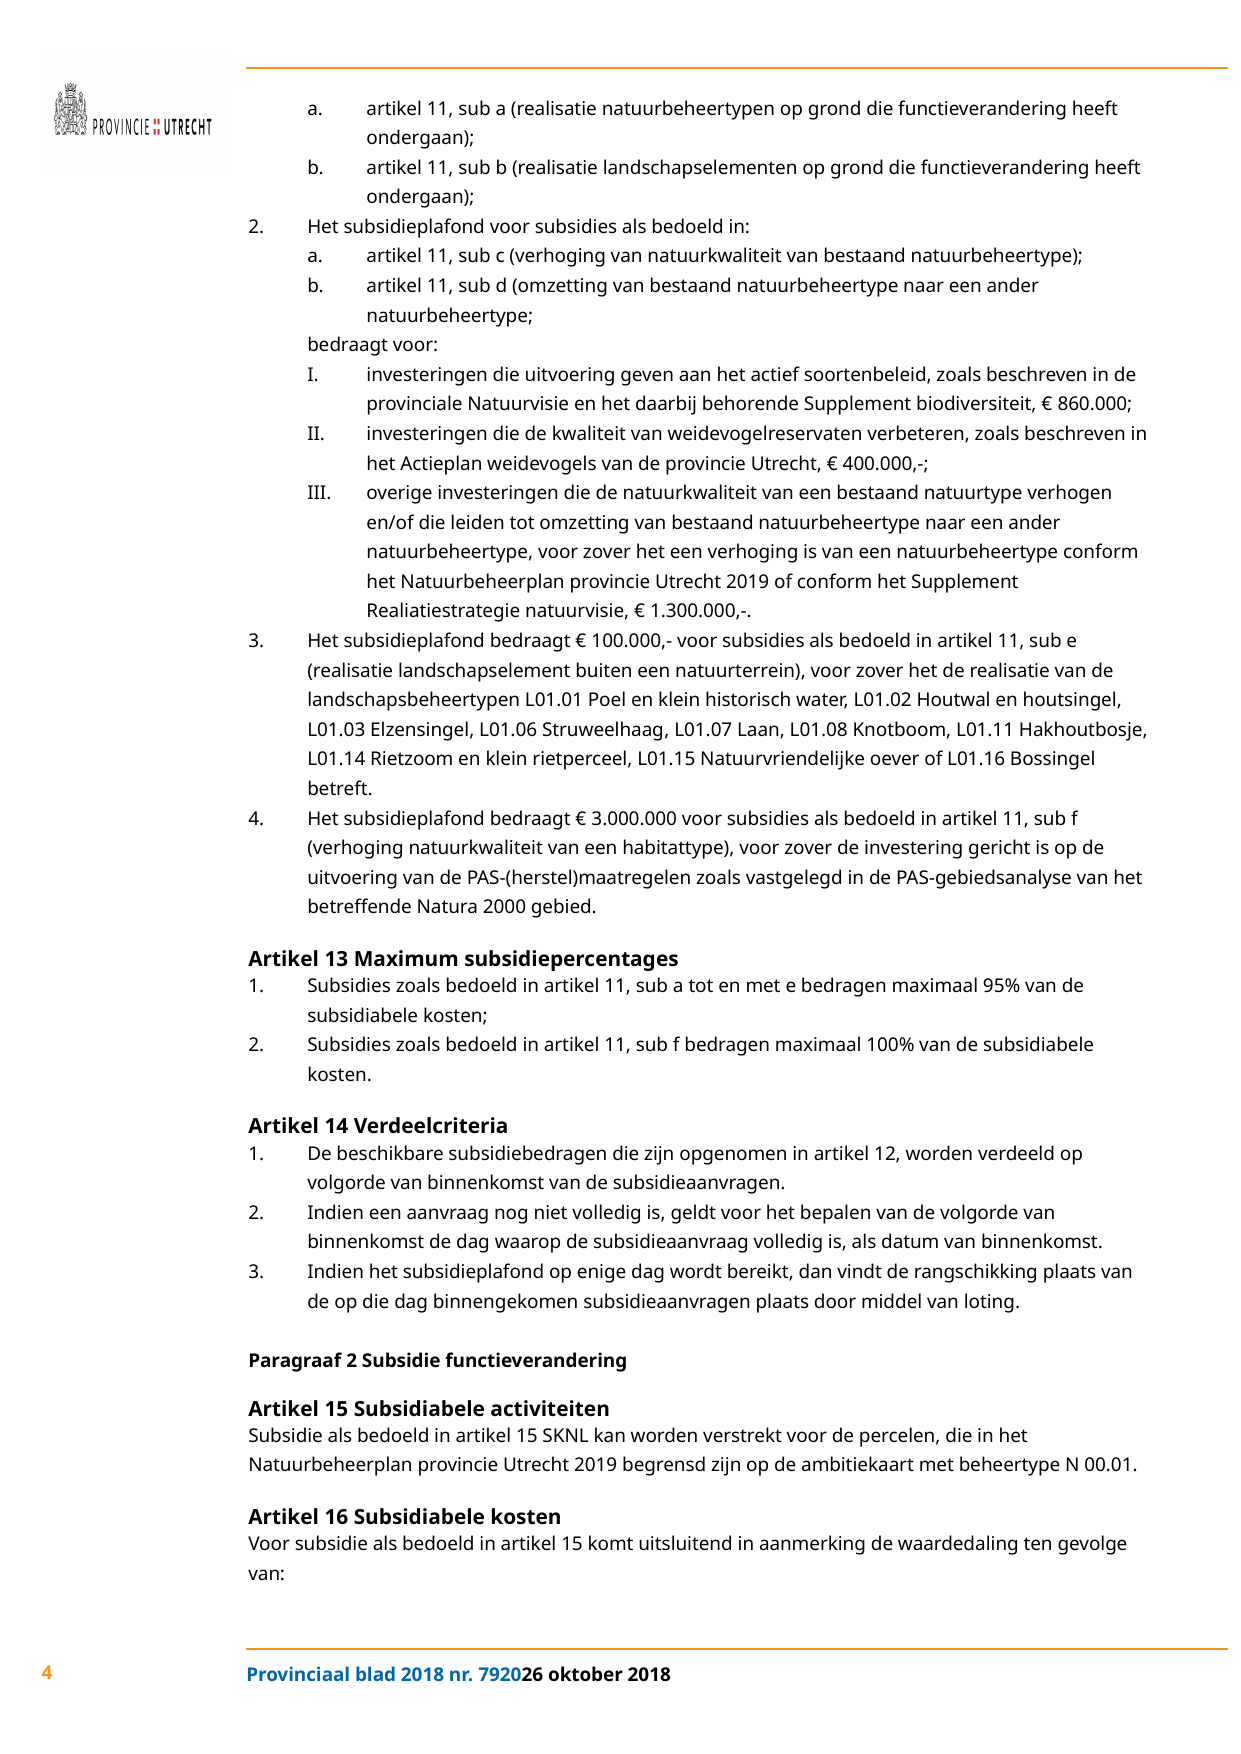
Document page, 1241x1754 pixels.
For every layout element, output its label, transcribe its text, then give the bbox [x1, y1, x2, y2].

picture [41, 47, 231, 172]
text Artikel 16 Subsidiabele kosten [248, 1502, 1152, 1531]
list Indien het subsidieplafond op enige dag wordt bereikt, dan vindt de rangschikking plaats van de op die dag binnengekomen subsidieaanvragen plaats door middel van loting. [248, 1258, 1152, 1314]
list artikel 11, sub a (realisatie natuurbeheertypen op grond die functieverandering heeft ondergaan); [307, 95, 1152, 150]
text Voor subsidie als bedoeld in artikel 15 komt uitsluitend in aanmerking de waardedaling ten gevolge van: [248, 1531, 1152, 1586]
list bedraagt voor: [248, 331, 1152, 357]
list artikel 11, sub b (realisatie landschapselementen op grond die functieverandering heeft ondergaan); [307, 154, 1152, 209]
list investeringen die de kwaliteit van weidevogelreservaten verbeteren, zoals beschreven in het Actieplan weidevogels van de provincie Utrecht, € 400.000,-; [307, 420, 1152, 476]
list Het subsidieplafond voor subsidies als bedoeld in: [248, 213, 1152, 239]
list Subsidies zoals bedoeld in artikel 11, sub f bedragen maximaal 100% van de subsidiabele kosten. [248, 1032, 1152, 1087]
text Artikel 14 Verdeelcriteria [248, 1112, 1152, 1140]
list Subsidies zoals bedoeld in artikel 11, sub a tot en met e bedragen maximaal 95% van de subsidiabele kosten; [248, 972, 1152, 1028]
text Artikel 13 Maximum subsidiepercentages [248, 944, 1152, 972]
list artikel 11, sub d (omzetting van bestaand natuurbeheertype naar een ander natuurbeheertype; [307, 272, 1152, 328]
list De beschikbare subsidiebedragen die zijn opgenomen in artikel 12, worden verdeeld op volgorde van binnenkomst van de subsidieaanvragen. [248, 1140, 1152, 1195]
list Indien een aanvraag nog niet volledig is, geldt voor het bepalen van de volgorde van binnenkomst de dag waarop de subsidieaanvraag volledig is, als datum van binnenkomst. [248, 1199, 1152, 1254]
list artikel 11, sub c (verhoging van natuurkwaliteit van bestaand natuurbeheertype); [307, 243, 1152, 268]
list investeringen die uitvoering geven aan het actief soortenbeleid, zoals beschreven in de provinciale Natuurvisie en het daarbij behorende Supplement biodiversiteit, € 860.000; [307, 361, 1152, 416]
text Artikel 15 Subsidiabele activiteiten [248, 1394, 1152, 1422]
text Subsidie als bedoeld in artikel 15 SKNL kan worden verstrekt voor de percelen, die in het Natuurbeheerplan provincie Utrecht 2019 begrensd zijn op de ambitiekaart met beheertype N 00.01. [248, 1422, 1152, 1477]
list Het subsidieplafond bedraagt € 3.000.000 voor subsidies als bedoeld in artikel 11, sub f (verhoging natuurkwaliteit van een habitattype), voor zover de investering gericht is op de uitvoering van de PAS-(herstel)maatregelen zoals vastgelegd in de PAS-gebiedsanalyse van het betreffende Natura 2000 gebied. [248, 805, 1152, 919]
list overige investeringen die de natuurkwaliteit van een bestaand natuurtype verhogen en/of die leiden tot omzetting van bestaand natuurbeheertype naar een ander natuurbeheertype, voor zover het een verhoging is van een natuurbeheertype conform het Natuurbeheerplan provincie Utrecht 2019 of conform het Supplement Realiatiestrategie natuurvisie, € 1.300.000,-. [307, 479, 1152, 623]
text Paragraaf 2 Subsidie functieverandering [248, 1347, 1152, 1373]
list Het subsidieplafond bedraagt € 100.000,- voor subsidies als bedoeld in artikel 11, sub e (realisatie landschapselement buiten een natuurterrein), voor zover het de realisatie van de landschapsbeheertypen L01.01 Poel en klein historisch water, L01.02 Houtwal en houtsingel, L01.03 Elzensingel, L01.06 Struweelhaag​, L01.07 Laan, L01.08 Knotboom, L01.11 Hakhoutbosje, L01.14 Rietzoom en klein rietperceel, L01.15 Natuurvriendelijke oever of L01.16 Bossingel betreft. [248, 627, 1152, 801]
